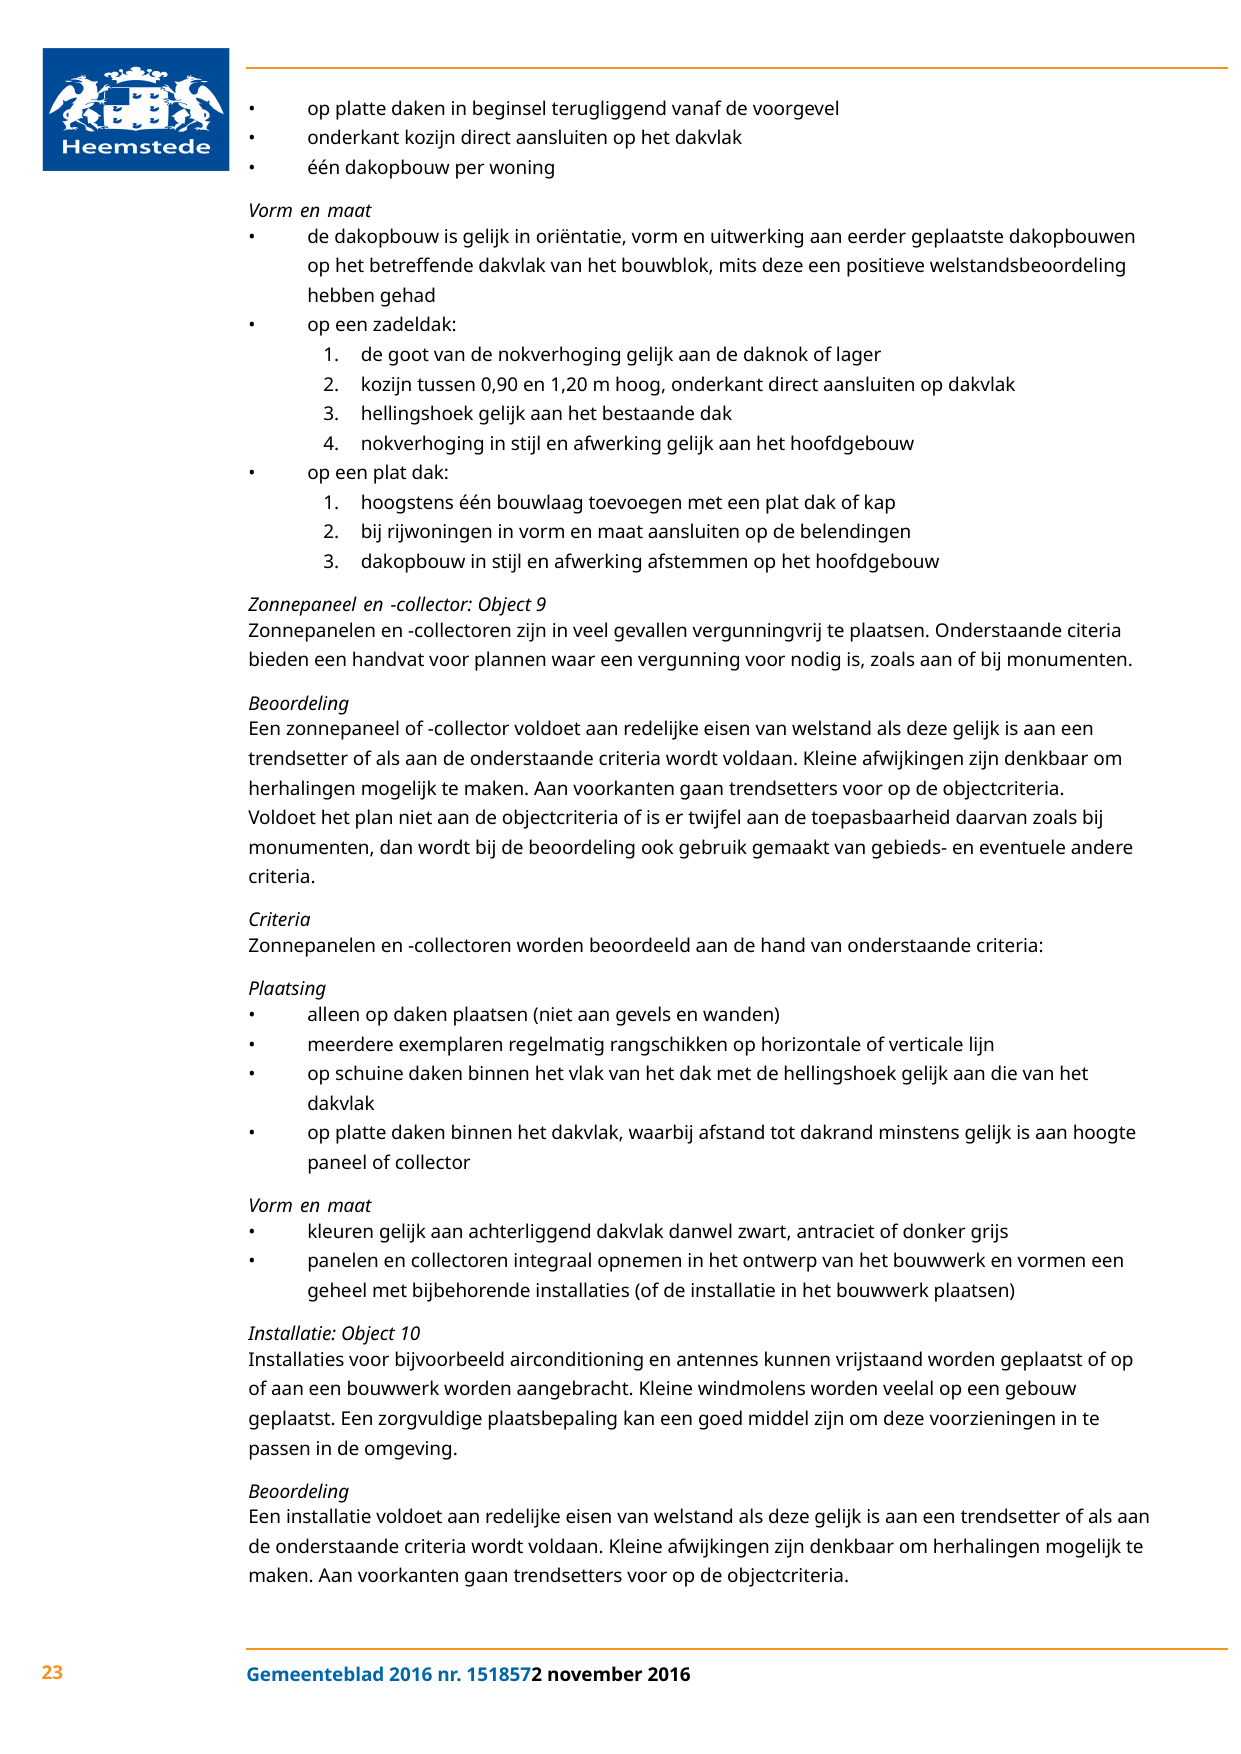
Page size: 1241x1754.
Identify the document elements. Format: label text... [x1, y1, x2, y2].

text Plaatsing [248, 975, 1152, 1001]
text Zonnepaneel en -collector: Object 9 [248, 591, 1152, 617]
list hellingshoek gelijk aan het bestaande dak [323, 400, 1152, 426]
list op een plat dak: [248, 459, 1152, 485]
list bij rijwoningen in vorm en maat aansluiten op de belendingen [323, 519, 1152, 544]
list op platte daken binnen het dakvlak, waarbij afstand tot dakrand minstens gelijk is aan hoogte paneel of collector [248, 1119, 1152, 1175]
list op platte daken in beginsel terugliggend vanaf de voorgevel [248, 95, 1152, 121]
list alleen op daken plaatsen (niet aan gevels en wanden) [248, 1001, 1152, 1027]
text Een zonnepaneel of -collector voldoet aan redelijke eisen van welstand als deze gelijk is aan een trendsetter of als aan de onderstaande criteria wordt voldaan. Kleine afwijkingen zijn denkbaar om herhalingen mogelijk te maken. Aan voorkanten gaan trendsetters voor op de objectcriteria. [248, 716, 1152, 800]
list op schuine daken binnen het vlak van het dak met de hellingshoek gelijk aan die van het dakvlak [248, 1060, 1152, 1116]
text Beoordeling [248, 690, 1152, 716]
text Installaties voor bijvoorbeeld airconditioning en antennes kunnen vrijstaand worden geplaatst of op of aan een bouwwerk worden aangebracht. Kleine windmolens worden veelal op een gebouw geplaatst. Een zorgvuldige plaatsbepaling kan een goed middel zijn om deze voorzieningen in te passen in de omgeving. [248, 1346, 1152, 1460]
list de dakopbouw is gelijk in oriëntatie, vorm en uitwerking aan eerder geplaatste dakopbouwen op het betreffende dakvlak van het bouwblok, mits deze een positieve welstandsbeoordeling hebben gehad [248, 223, 1152, 308]
text Criteria [248, 907, 1152, 932]
picture [41, 47, 231, 172]
text Zonnepanelen en -collectoren zijn in veel gevallen vergunningvrij te plaatsen. Onderstaande citeria bieden een handvat voor plannen waar een vergunning voor nodig is, zoals aan of bij monumenten. [248, 617, 1152, 672]
list dakopbouw in stijl en afwerking afstemmen op het hoofdgebouw [323, 548, 1152, 574]
list panelen en collectoren integraal opnemen in het ontwerp van het bouwwerk en vormen een geheel met bijbehorende installaties (of de installatie in het bouwwerk plaatsen) [248, 1247, 1152, 1303]
text Vorm en maat [248, 197, 1152, 223]
text Beoordeling [248, 1478, 1152, 1503]
text Voldoet het plan niet aan de objectcriteria of is er twijfel aan de toepasbaarheid daarvan zoals bij monumenten, dan wordt bij de beoordeling ook gebruik gemaakt van gebieds- en eventuele andere criteria. [248, 804, 1152, 889]
text Zonnepanelen en -collectoren worden beoordeeld aan de hand van onderstaande criteria: [248, 932, 1152, 958]
list hoogstens één bouwlaag toevoegen met een plat dak of kap [323, 489, 1152, 515]
text Een installatie voldoet aan redelijke eisen van welstand als deze gelijk is aan een trendsetter of als aan de onderstaande criteria wordt voldaan. Kleine afwijkingen zijn denkbaar om herhalingen mogelijk te maken. Aan voorkanten gaan trendsetters voor op de objectcriteria. [248, 1503, 1152, 1588]
list onderkant kozijn direct aansluiten op het dakvlak [248, 124, 1152, 150]
list kleuren gelijk aan achterliggend dakvlak danwel zwart, antraciet of donker grijs [248, 1218, 1152, 1244]
list één dakopbouw per woning [248, 154, 1152, 180]
text Installatie: Object 10 [248, 1320, 1152, 1346]
list de goot van de nokverhoging gelijk aan de daknok of lager [323, 341, 1152, 367]
list op een zadeldak: [248, 312, 1152, 337]
list kozijn tussen 0,90 en 1,20 m hoog, onderkant direct aansluiten op dakvlak [323, 371, 1152, 396]
list nokverhoging in stijl en afwerking gelijk aan het hoofdgebouw [323, 430, 1152, 456]
text Vorm en maat [248, 1192, 1152, 1218]
list meerdere exemplaren regelmatig rangschikken op horizontale of verticale lijn [248, 1031, 1152, 1056]
